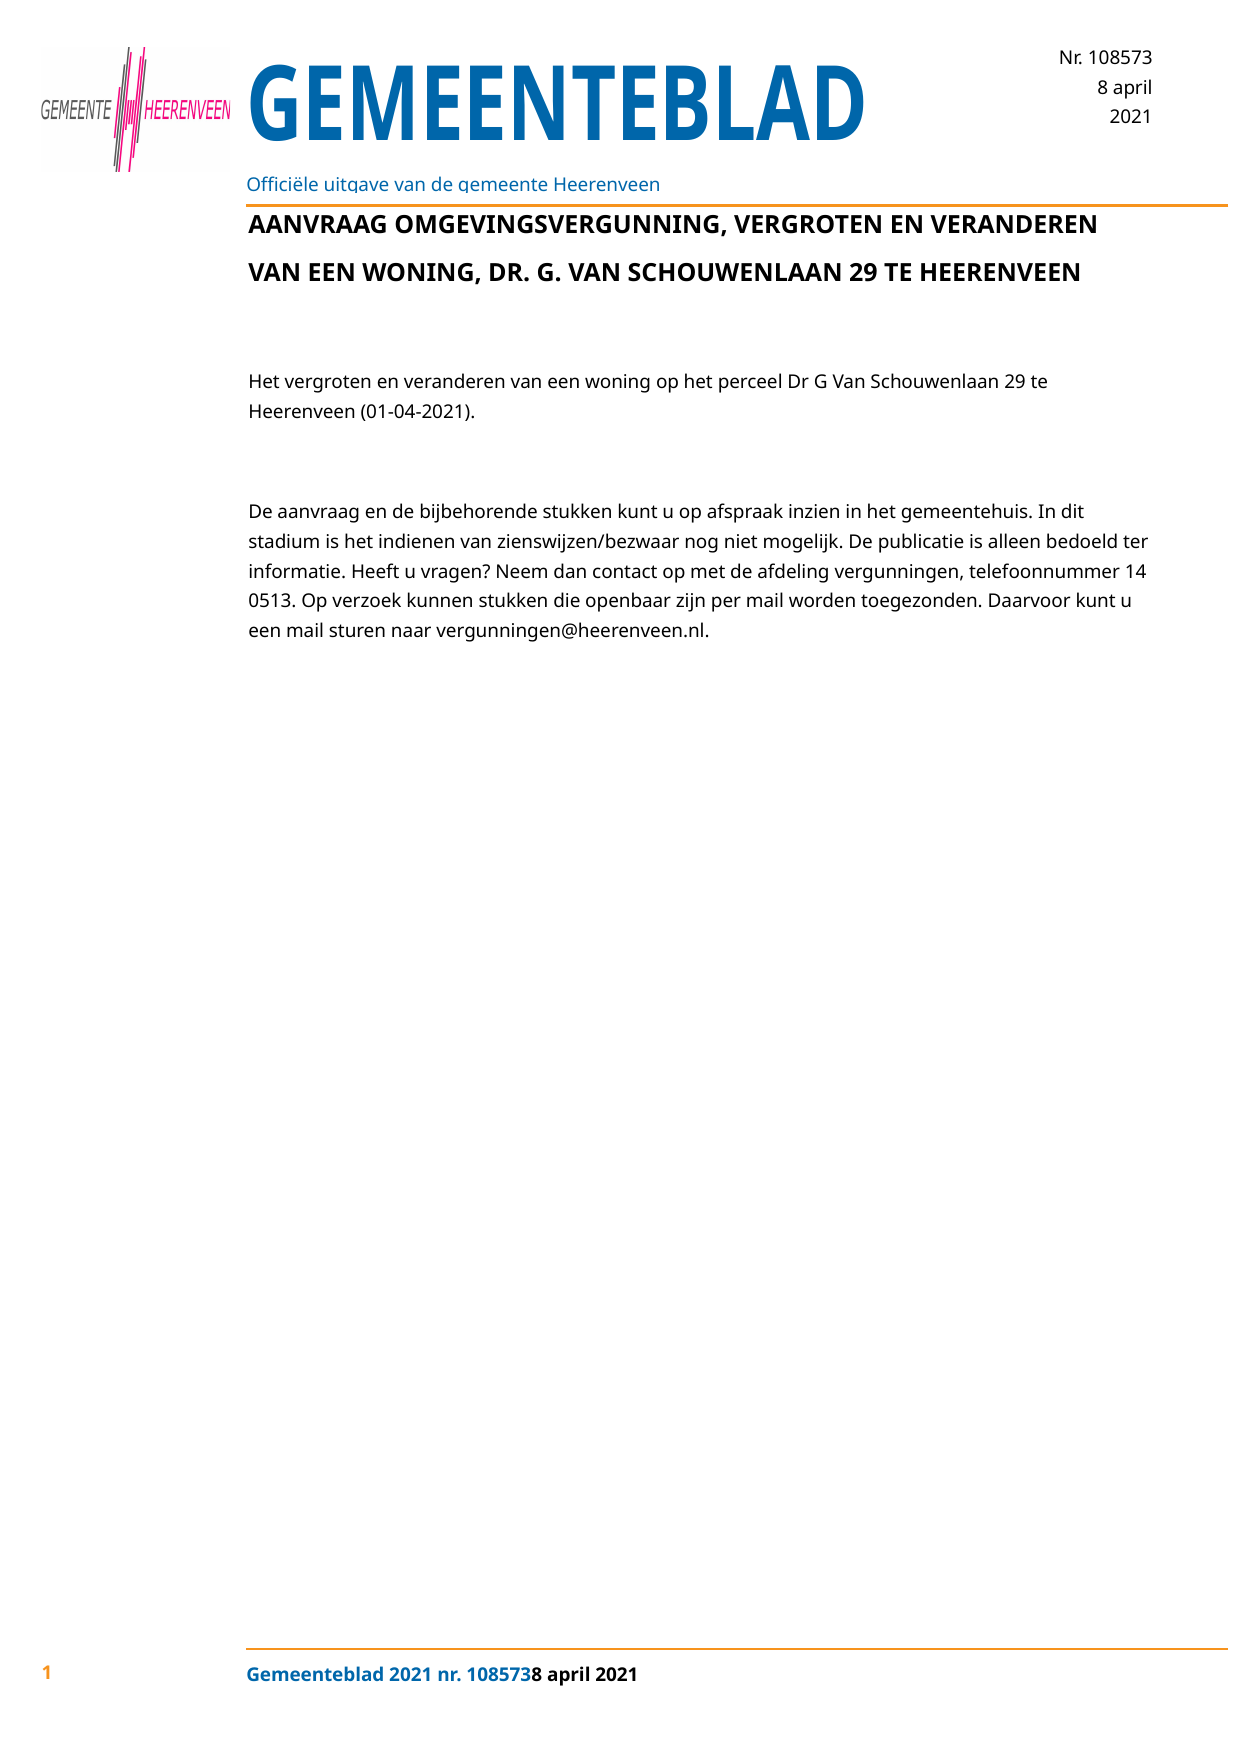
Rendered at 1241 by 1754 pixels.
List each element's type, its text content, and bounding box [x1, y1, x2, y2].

text AANVRAAG OMGEVINGSVERGUNNING, VERGROTEN EN VERANDEREN VAN EEN WONING, DR. G. VAN SCHOUWENLAAN 29 TE HEERENVEEN [248, 207, 1152, 288]
picture [41, 47, 231, 172]
text Het vergroten en veranderen van een woning op het perceel Dr G Van Schouwenlaan 29 te Heerenveen (01-04-2021). [248, 368, 1152, 424]
text De aanvraag en de bijbehorende stukken kunt u op afspraak inzien in het gemeentehuis. In dit stadium is het indienen van zienswijzen/bezwaar nog niet mogelijk. De publicatie is alleen bedoeld ter informatie. Heeft u vragen? Neem dan contact op met de afdeling vergunningen, telefoonnummer 14 0513. Op verzoek kunnen stukken die openbaar zijn per mail worden toegezonden. Daarvoor kunt u een mail sturen naar vergunningen@heerenveen.nl. [248, 499, 1152, 643]
